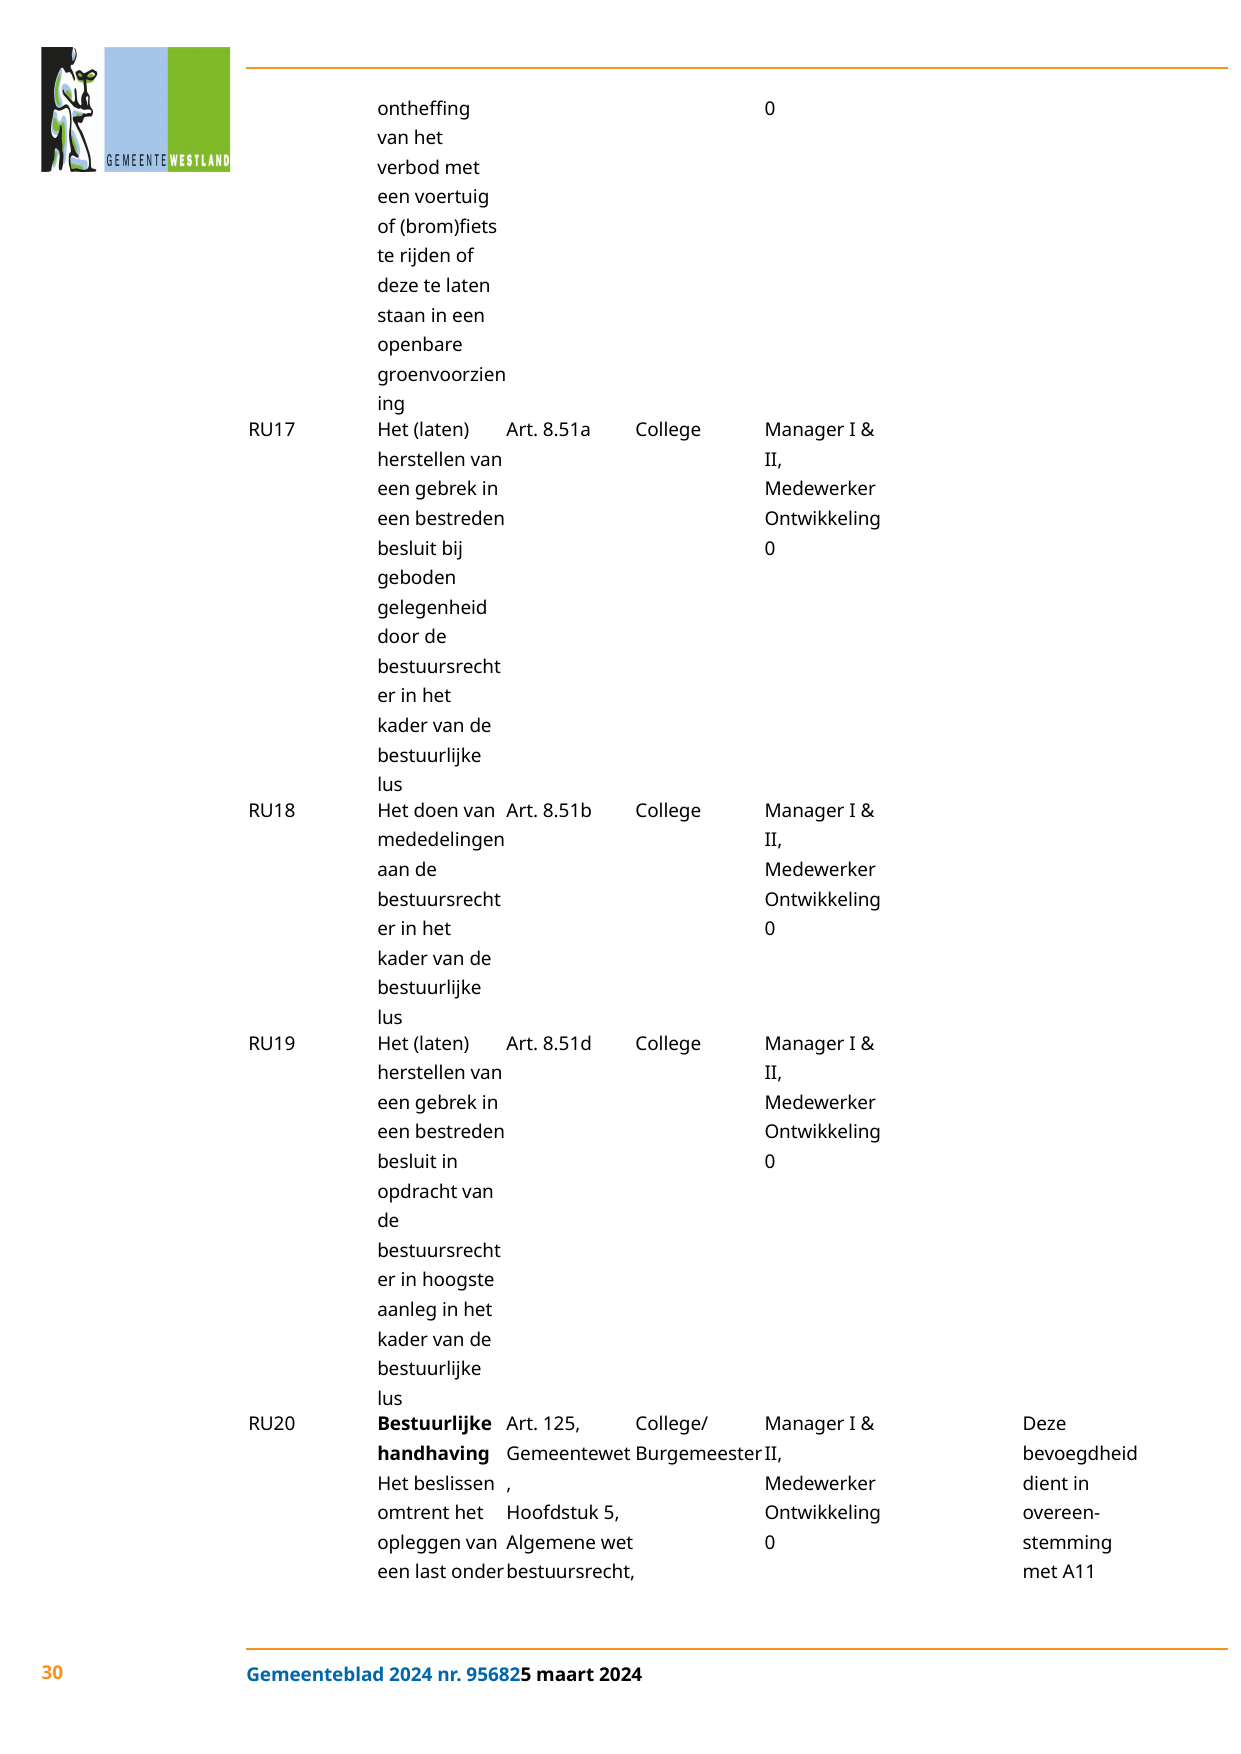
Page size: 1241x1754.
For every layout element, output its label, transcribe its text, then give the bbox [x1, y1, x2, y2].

table_cell College [635, 416, 764, 797]
table_cell [1023, 416, 1152, 797]
table_cell Manager I & II, Medewerker Ontwikkeling 0 [764, 1030, 893, 1411]
table_cell 0 [764, 95, 893, 416]
table_cell Manager I & II, Medewerker Ontwikkeling 0 [764, 416, 893, 797]
table_cell RU17 [248, 416, 377, 797]
table_cell RU20 [248, 1411, 377, 1584]
table_cell [1023, 797, 1152, 1030]
table_cell Bestuurlijke handhaving Het beslissen omtrent het opleggen van een last onder [377, 1411, 506, 1584]
table_cell College [635, 1030, 764, 1411]
table_cell Manager I & II, Medewerker Ontwikkeling 0 [764, 1411, 893, 1584]
table_cell ontheffing van het verbod met een voertuig of (brom)fiets te rijden of deze te laten staan in een openbare groenvoorziening [377, 95, 506, 416]
table_cell [1023, 1030, 1152, 1411]
table_cell RU19 [248, 1030, 377, 1411]
table_cell Deze bevoegdheid dient in overeen-stemming met A11 [1023, 1411, 1152, 1584]
table_cell College [635, 797, 764, 1030]
table_cell [894, 1411, 1022, 1584]
table_cell [1023, 95, 1152, 416]
table_cell [635, 95, 764, 416]
table_cell RU18 [248, 797, 377, 1030]
table_cell Het doen van mededelingen aan de bestuursrechter in het kader van de bestuurlijke lus [377, 797, 506, 1030]
table_cell [894, 1030, 1022, 1411]
table_cell Het (laten) herstellen van een gebrek in een bestreden besluit in opdracht van de bestuursrechter in hoogste aanleg in het kader van de bestuurlijke lus [377, 1030, 506, 1411]
table_cell Manager I & II, Medewerker Ontwikkeling 0 [764, 797, 893, 1030]
table_cell Art. 8.51b [506, 797, 635, 1030]
table_cell Het (laten) herstellen van een gebrek in een bestreden besluit bij geboden gelegenheid door de bestuursrechter in het kader van de bestuurlijke lus [377, 416, 506, 797]
table_cell [506, 95, 635, 416]
table_cell [894, 416, 1022, 797]
table_cell Art. 125, Gemeentewet, Hoofdstuk 5, Algemene wet bestuursrecht, [506, 1411, 635, 1584]
table_cell [894, 95, 1022, 416]
table_cell College/ Burgemeester [635, 1411, 764, 1584]
picture [41, 47, 231, 172]
table_cell Art. 8.51d [506, 1030, 635, 1411]
table_cell [894, 797, 1022, 1030]
table_cell Art. 8.51a [506, 416, 635, 797]
table_cell [248, 95, 377, 416]
